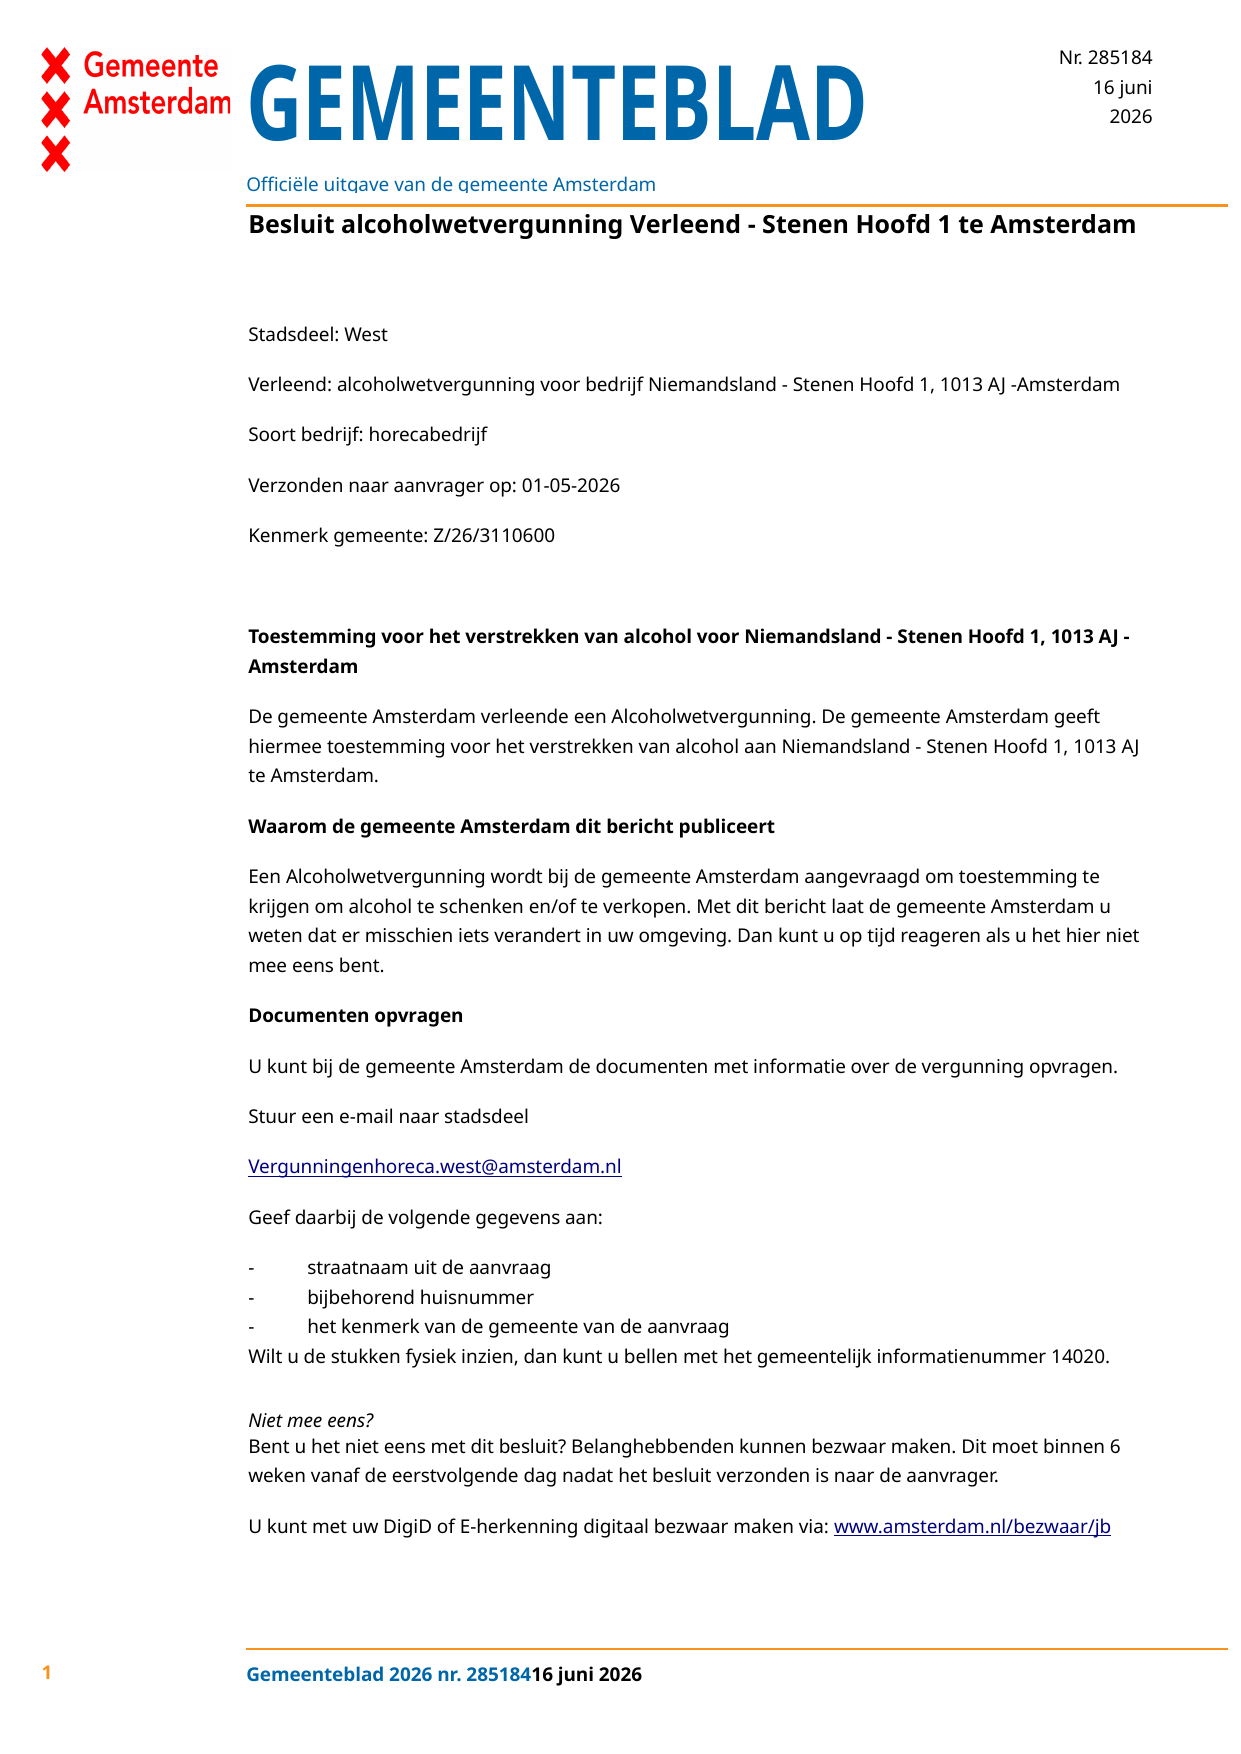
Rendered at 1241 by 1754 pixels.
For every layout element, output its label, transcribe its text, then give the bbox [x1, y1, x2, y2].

text Wilt u de stukken fysiek inzien, dan kunt u bellen met het gemeentelijk informatienummer 14020. [248, 1343, 1152, 1369]
picture [41, 47, 231, 172]
text Toestemming voor het verstrekken van alcohol voor Niemandsland - Stenen Hoofd 1, 1013 AJ - Amsterdam [248, 623, 1152, 678]
text Verleend: alcoholwetvergunning voor bedrijf Niemandsland - Stenen Hoofd 1, 1013 AJ -Amsterdam [248, 371, 1152, 397]
text Een Alcoholwetvergunning wordt bij de gemeente Amsterdam aangevraagd om toestemming te krijgen om alcohol te schenken en/of te verkopen. Met dit bericht laat de gemeente Amsterdam u weten dat er misschien iets verandert in uw omgeving. Dan kunt u op tijd reageren als u het hier niet mee eens bent. [248, 863, 1152, 978]
list straatnaam uit de aanvraag [248, 1254, 1152, 1280]
text De gemeente Amsterdam verleende een Alcoholwetvergunning. De gemeente Amsterdam geeft hiermee toestemming voor het verstrekken van alcohol aan Niemandsland - Stenen Hoofd 1, 1013 AJ te Amsterdam. [248, 703, 1152, 788]
text U kunt met uw DigiD of E-herkenning digitaal bezwaar maken via: www.amsterdam.nl/bezwaar/jb [248, 1513, 1152, 1539]
text Stuur een e-mail naar stadsdeel [248, 1103, 1152, 1129]
text Verzonden naar aanvrager op: 01-05-2026 [248, 472, 1152, 498]
text U kunt bij de gemeente Amsterdam de documenten met informatie over de vergunning opvragen. [248, 1053, 1152, 1078]
text Soort bedrijf: horecabedrijf [248, 422, 1152, 447]
text Documenten opvragen [248, 1002, 1152, 1028]
list bijbehorend huisnummer [248, 1284, 1152, 1310]
text Stadsdeel: West [248, 321, 1152, 346]
text Kenmerk gemeente: Z/26/3110600 [248, 522, 1152, 548]
text Vergunningenhoreca.west@amsterdam.nl [248, 1154, 1152, 1179]
text Bent u het niet eens met dit besluit? Belanghebbenden kunnen bezwaar maken. Dit moet binnen 6 weken vanaf de eerstvolgende dag nadat het besluit verzonden is naar de aanvrager. [248, 1433, 1152, 1488]
text Waarom de gemeente Amsterdam dit bericht publiceert [248, 813, 1152, 838]
list het kenmerk van de gemeente van de aanvraag [248, 1314, 1152, 1339]
text Besluit alcoholwetvergunning Verleend - Stenen Hoofd 1 te Amsterdam [248, 207, 1152, 241]
text Geef daarbij de volgende gegevens aan: [248, 1204, 1152, 1230]
text Niet mee eens? [248, 1407, 1152, 1433]
